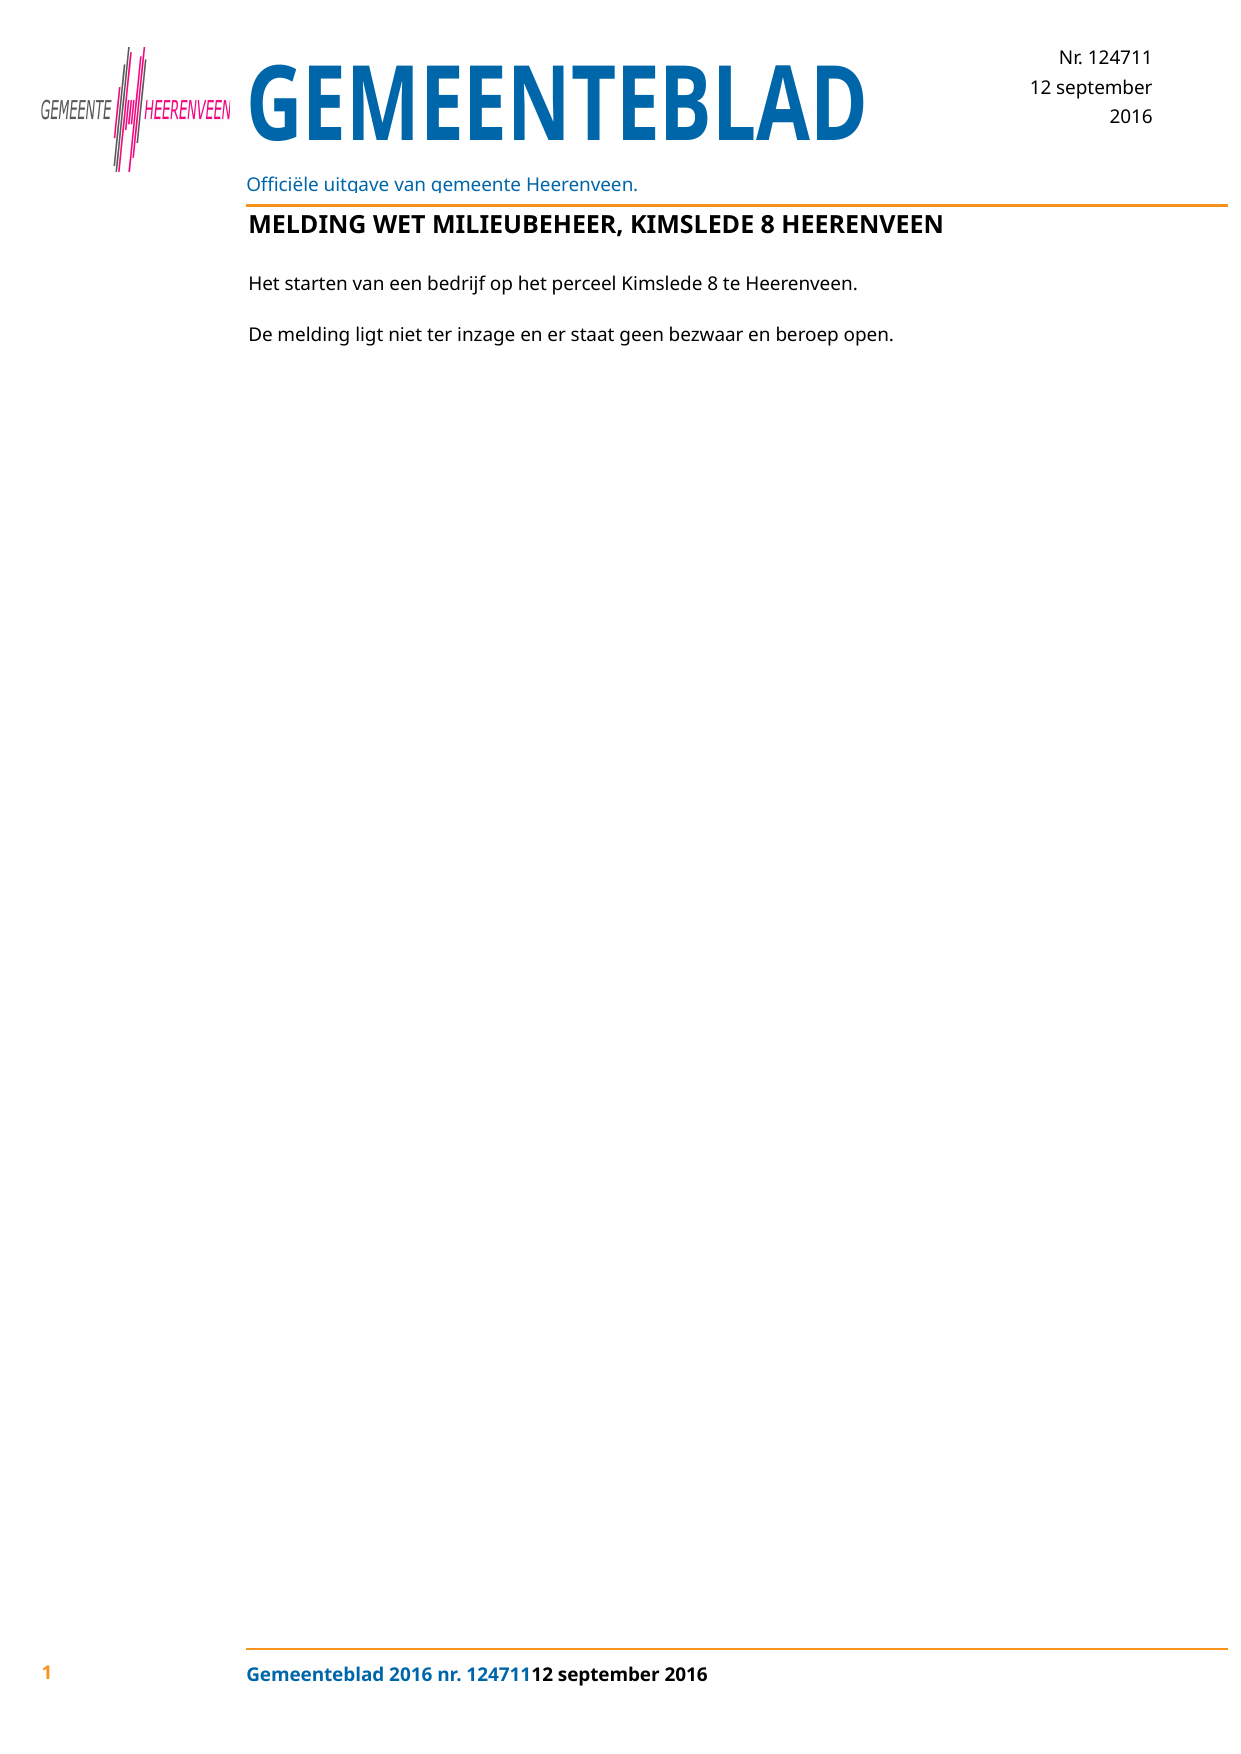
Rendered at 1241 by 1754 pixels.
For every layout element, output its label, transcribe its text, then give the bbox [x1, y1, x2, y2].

text MELDING WET MILIEUBEHEER, KIMSLEDE 8 HEERENVEEN [248, 207, 1152, 241]
picture [41, 47, 231, 172]
text Het starten van een bedrijf op het perceel Kimslede 8 te Heerenveen. [248, 270, 1152, 296]
text De melding ligt niet ter inzage en er staat geen bezwaar en beroep open. [248, 321, 1152, 346]
